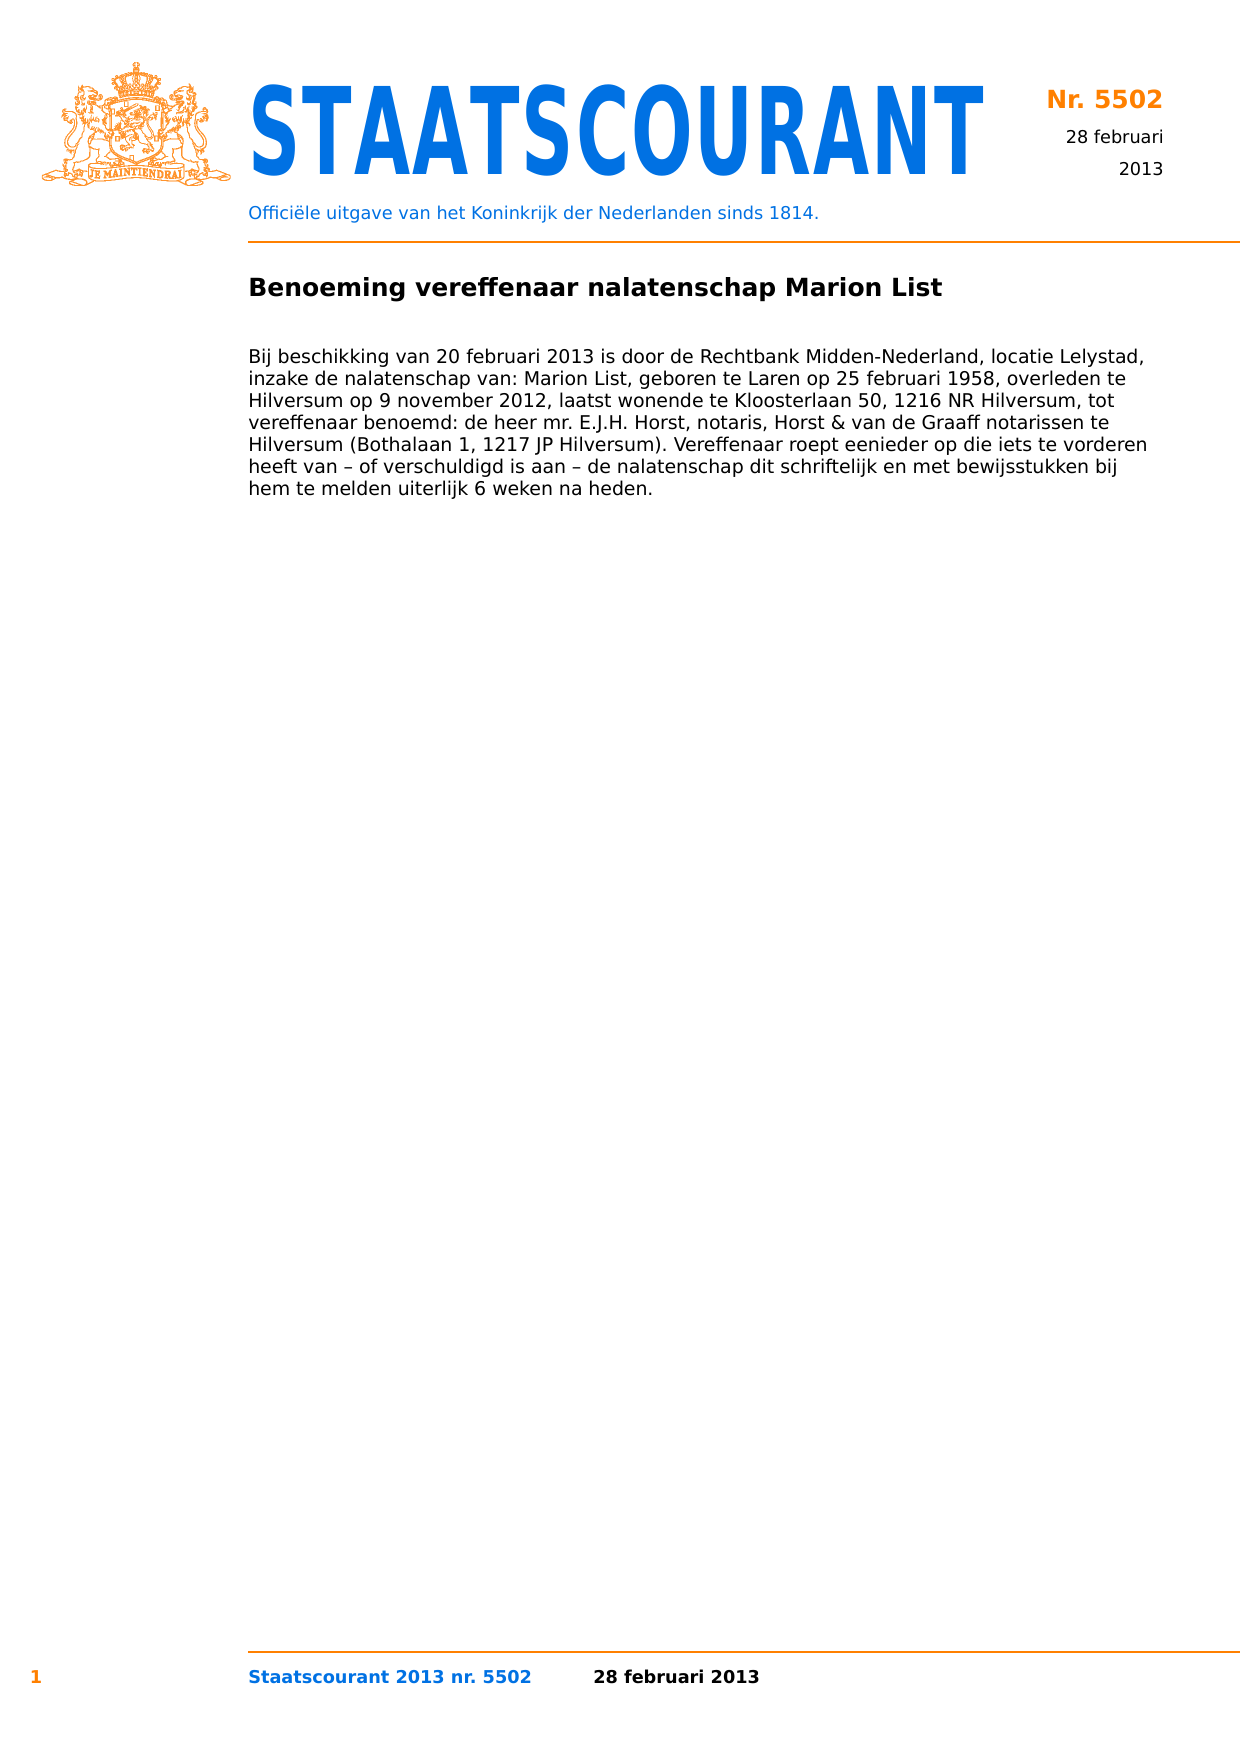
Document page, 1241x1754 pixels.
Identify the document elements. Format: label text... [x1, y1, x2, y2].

picture [41, 62, 231, 186]
subtitle Benoeming vereffenaar nalatenschap Marion List [248, 273, 1163, 302]
text Bij beschikking van 20 februari 2013 is door de Rechtbank Midden-Nederland, locatie Lelystad, inzake de nalatenschap van: Marion List, geboren te Laren op 25 februari 1958, overleden te Hilversum op 9 november 2012, laatst wonende te Kloosterlaan 50, 1216 NR Hilversum, tot vereffenaar benoemd: de heer mr. E.J.H. Horst, notaris, Horst & van de Graaff notarissen te Hilversum (Bothalaan 1, 1217 JP Hilversum). Vereffenaar roept eenieder op die iets te vorderen heeft van – of verschuldigd is aan – de nalatenschap dit schriftelijk en met bewijsstukken bij hem te melden uiterlijk 6 weken na heden. [248, 346, 1163, 500]
table_header [25, 62, 248, 241]
table_cell Officiële uitgave van het Koninkrijk der Nederlanden sinds 1814. [248, 203, 1240, 241]
table_header STAATSCOURANT [248, 62, 998, 203]
table_header Nr. 5502 [998, 62, 1240, 121]
table_cell 28 februari [998, 121, 1240, 153]
table_cell 2013 [998, 153, 1240, 203]
